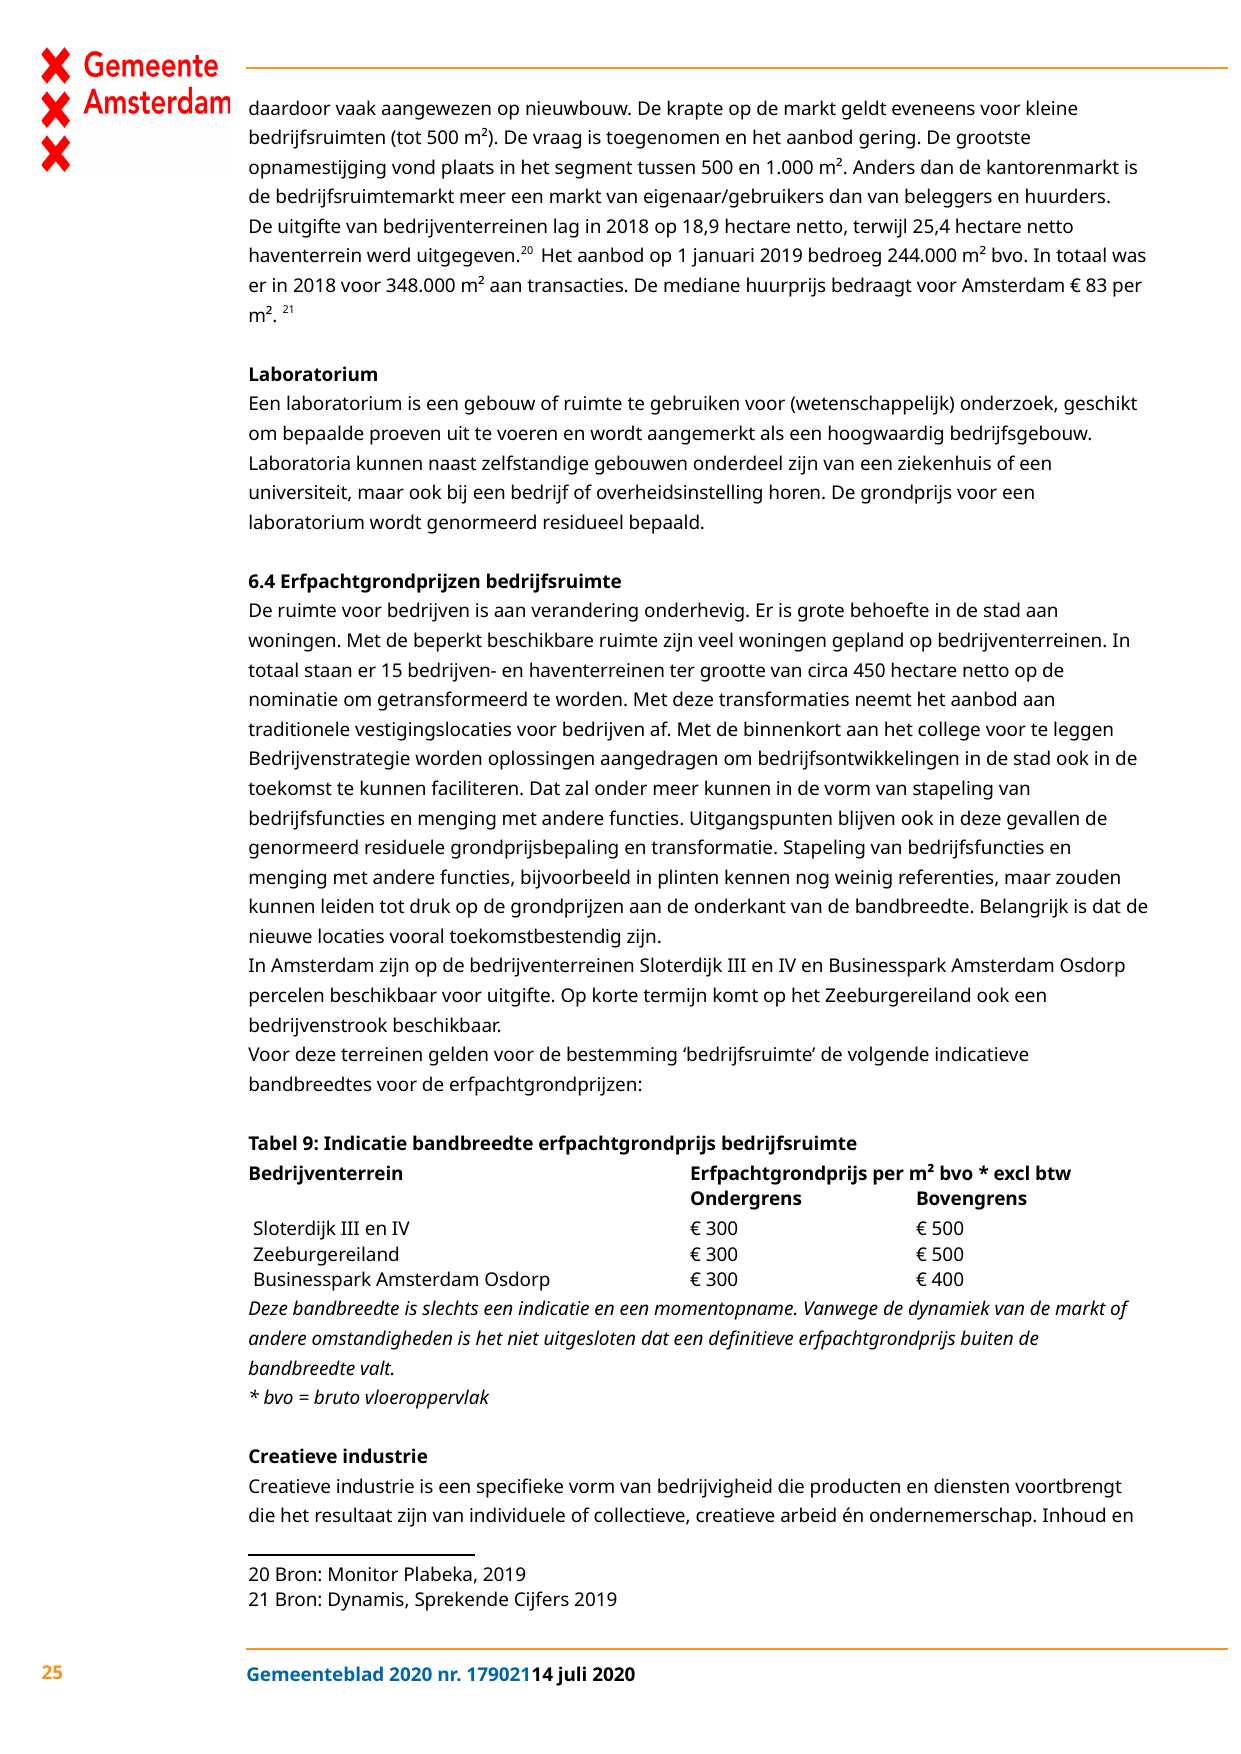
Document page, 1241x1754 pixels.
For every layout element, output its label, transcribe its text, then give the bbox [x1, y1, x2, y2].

text In Amsterdam zijn op de bedrijventerreinen Sloterdijk III en IV en Businesspark Amsterdam Osdorp percelen beschikbaar voor uitgifte. Op korte termijn komt op het Zeeburgereiland ook een bedrijvenstrook beschikbaar. [248, 953, 1152, 1038]
text Tabel 9: Indicatie bandbreedte erfpachtgrondprijs bedrijfsruimte [248, 1130, 1152, 1156]
text * bvo = bruto vloeroppervlak [248, 1384, 1152, 1410]
table_header Bedrijventerrein [248, 1160, 690, 1215]
picture [41, 47, 231, 172]
text Een laboratorium is een gebouw of ruimte te gebruiken voor (wetenschappelijk) onderzoek, geschikt om bepaalde proeven uit te voeren en wordt aangemerkt als een hoogwaardig bedrijfsgebouw. Laboratoria kunnen naast zelfstandige gebouwen onderdeel zijn van een ziekenhuis of een universiteit, maar ook bij een bedrijf of overheidsinstelling horen. De grondprijs voor een laboratorium wordt genormeerd residueel bepaald. [248, 391, 1152, 535]
table_cell Zeeburgereiland [248, 1241, 690, 1267]
table_cell Bovengrens [916, 1186, 1152, 1215]
text Laboratorium [248, 361, 1152, 387]
table_cell € 300 [690, 1267, 916, 1292]
table_cell € 300 [690, 1241, 916, 1267]
text Creatieve industrie is een specifieke vorm van bedrijvigheid die producten en diensten voortbrengt die het resultaat zijn van individuele of collectieve, creatieve arbeid én ondernemerschap. Inhoud en [248, 1473, 1152, 1528]
table_header Erfpachtgrondprijs per m² bvo * excl btw [690, 1160, 1152, 1186]
table_cell € 500 [916, 1215, 1152, 1241]
text Deze bandbreedte is slechts een indicatie en een momentopname. Vanwege de dynamiek van de markt of andere omstandigheden is het niet uitgesloten dat een definitieve erfpachtgrondprijs buiten de bandbreedte valt. [248, 1296, 1152, 1381]
text Creatieve industrie [248, 1443, 1152, 1469]
table_cell € 300 [690, 1215, 916, 1241]
table_cell Sloterdijk III en IV [248, 1215, 690, 1241]
text De ruimte voor bedrijven is aan verandering onderhevig. Er is grote behoefte in de stad aan woningen. Met de beperkt beschikbare ruimte zijn veel woningen gepland op bedrijventerreinen. In totaal staan er 15 bedrijven- en haventerreinen ter grootte van circa 450 hectare netto op de nominatie om getransformeerd te worden. Met deze transformaties neemt het aanbod aan traditionele vestigingslocaties voor bedrijven af. Met de binnenkort aan het college voor te leggen Bedrijvenstrategie worden oplossingen aangedragen om bedrijfsontwikkelingen in de stad ook in de toekomst te kunnen faciliteren. Dat zal onder meer kunnen in de vorm van stapeling van bedrijfsfuncties en menging met andere functies. Uitgangspunten blijven ook in deze gevallen de genormeerd residuele grondprijsbepaling en transformatie. Stapeling van bedrijfsfuncties en menging met andere functies, bijvoorbeeld in plinten kennen nog weinig referenties, maar zouden kunnen leiden tot druk op de grondprijzen aan de onderkant van de bandbreedte. Belangrijk is dat de nieuwe locaties vooral toekomstbestendig zijn. [248, 598, 1152, 949]
text Voor deze terreinen gelden voor de bestemming ‘bedrijfsruimte’ de volgende indicatieve bandbreedtes voor de erfpachtgrondprijzen: [248, 1041, 1152, 1097]
text Bron: Monitor Plabeka, 2019 [248, 1561, 1152, 1586]
table_cell € 400 [916, 1267, 1152, 1292]
table_cell Businesspark Amsterdam Osdorp [248, 1267, 690, 1292]
text 6.4 Erfpachtgrondprijzen bedrijfsruimte [248, 568, 1152, 594]
text De uitgifte van bedrijventerreinen lag in 2018 op 18,9 hectare netto, terwijl 25,4 hectare netto haventerrein werd uitgegeven. Het aanbod op 1 januari 2019 bedroeg 244.000 m² bvo. In totaal was er in 2018 voor 348.000 m² aan transacties. De mediane huurprijs bedraagt voor Amsterdam € 83 per m². [248, 213, 1152, 328]
text daardoor vaak aangewezen op nieuwbouw. De krapte op de markt geldt eveneens voor kleine bedrijfsruimten (tot 500 m²). De vraag is toegenomen en het aanbod gering. De grootste opnamestijging vond plaats in het segment tussen 500 en 1.000 m². Anders dan de kantorenmarkt is de bedrijfsruimtemarkt meer een markt van eigenaar/gebruikers dan van beleggers en huurders. [248, 95, 1152, 209]
table_cell € 500 [916, 1241, 1152, 1267]
text Bron: Dynamis, Sprekende Cijfers 2019 [248, 1586, 1152, 1612]
table_cell Ondergrens [690, 1186, 916, 1215]
